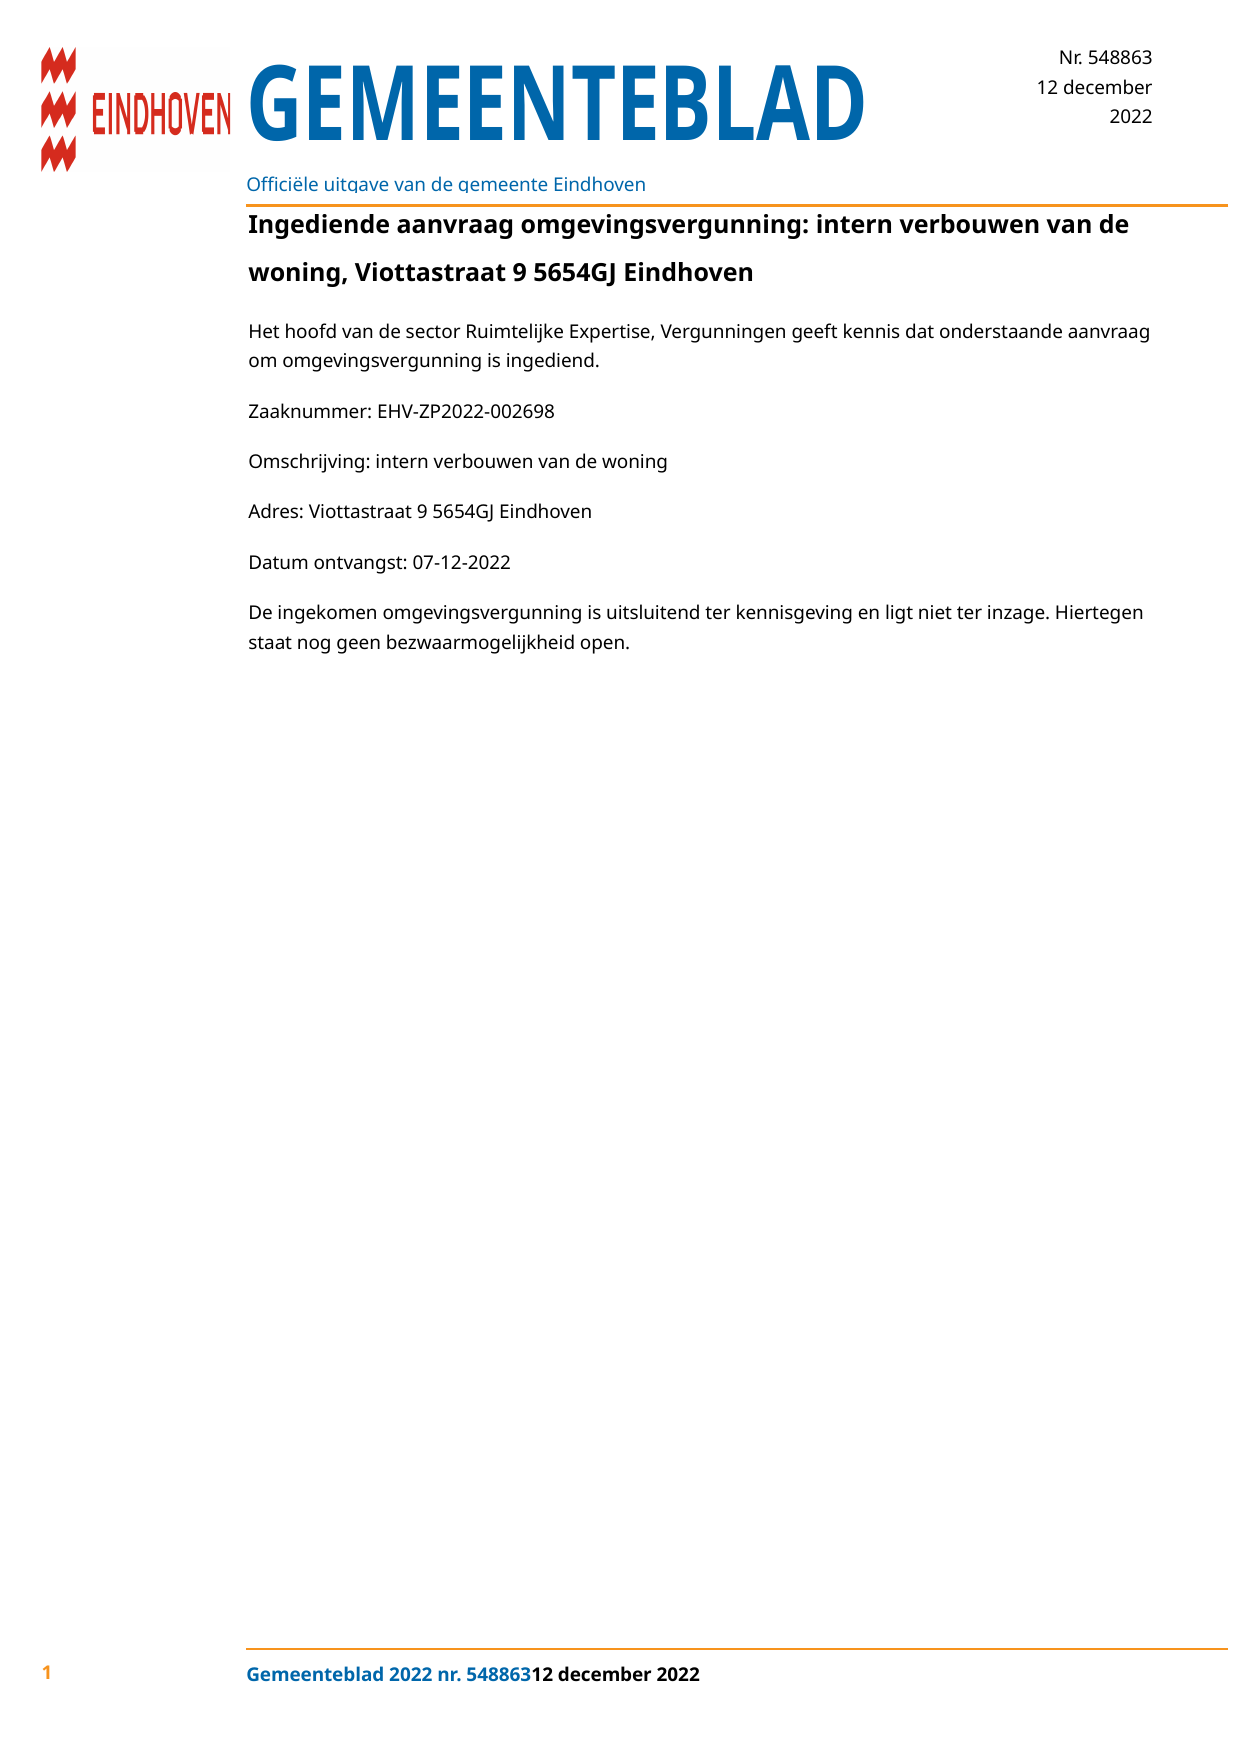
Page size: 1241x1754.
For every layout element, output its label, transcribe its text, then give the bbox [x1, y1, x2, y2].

picture [41, 47, 231, 172]
text Omschrijving: intern verbouwen van de woning [248, 448, 1152, 474]
text Het hoofd van de sector Ruimtelijke Expertise, Vergunningen geeft kennis dat onderstaande aanvraag om omgevingsvergunning is ingediend. [248, 318, 1152, 373]
text Zaaknummer: EHV-ZP2022-002698 [248, 398, 1152, 424]
text De ingekomen omgevingsvergunning is uitsluitend ter kennisgeving en ligt niet ter inzage. Hiertegen staat nog geen bezwaarmogelijkheid open. [248, 599, 1152, 655]
text Adres: Viottastraat 9 5654GJ Eindhoven [248, 499, 1152, 524]
text Datum ontvangst: 07-12-2022 [248, 549, 1152, 575]
text Ingediende aanvraag omgevingsvergunning: intern verbouwen van de woning, Viottastraat 9 5654GJ Eindhoven [248, 207, 1152, 288]
